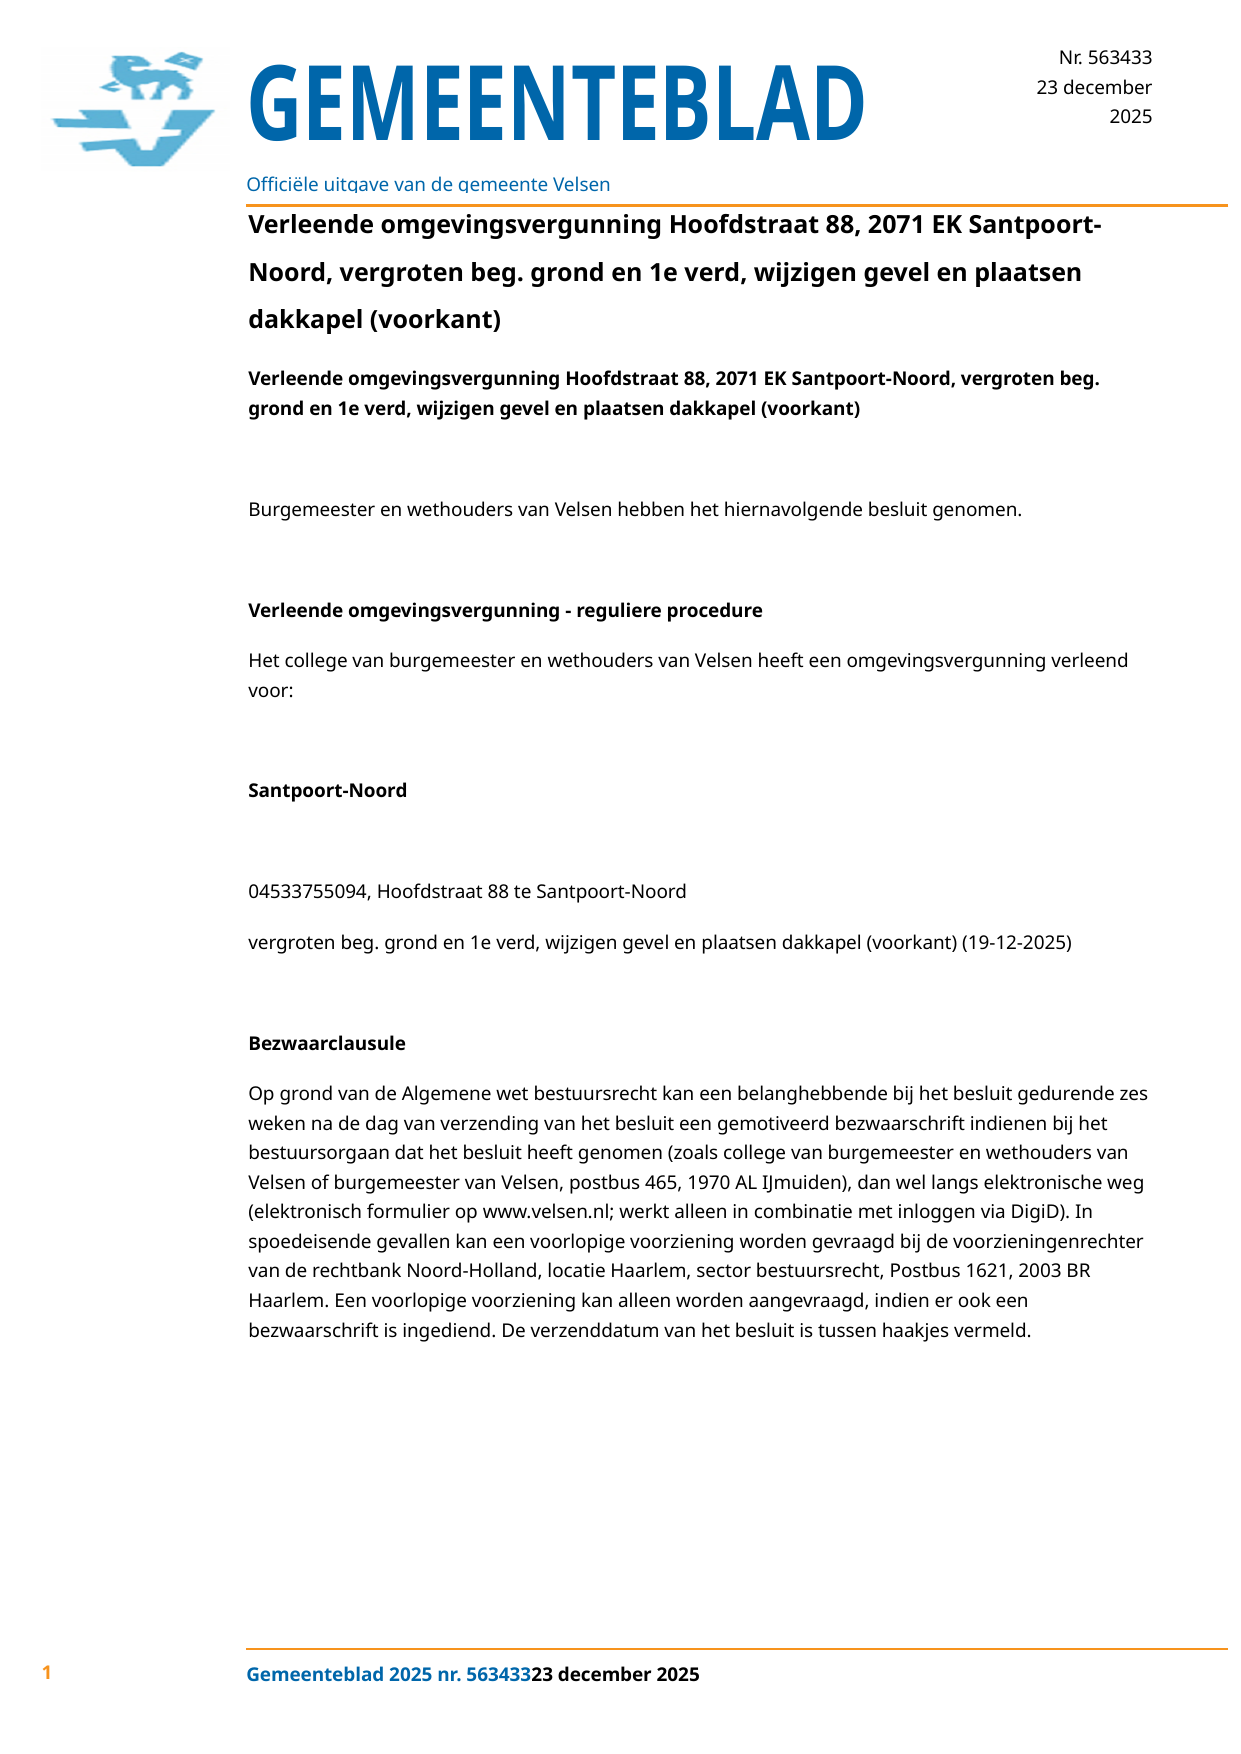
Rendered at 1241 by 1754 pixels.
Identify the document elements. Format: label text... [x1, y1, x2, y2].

text Het college van burgemeester en wethouders van Velsen heeft een omgevingsvergunning verleend voor: [248, 647, 1152, 702]
picture [41, 47, 231, 172]
text Verleende omgevingsvergunning - reguliere procedure [248, 597, 1152, 622]
text Bezwaarclausule [248, 1030, 1152, 1055]
text Santpoort-Noord [248, 778, 1152, 803]
text Op grond van de Algemene wet bestuursrecht kan een belanghebbende bij het besluit gedurende zes weken na de dag van verzending van het besluit een gemotiveerd bezwaarschrift indienen bij het bestuursorgaan dat het besluit heeft genomen (zoals college van burgemeester en wethouders van Velsen of burgemeester van Velsen, postbus 465, 1970 AL IJmuiden), dan wel langs elektronische weg (elektronisch formulier op www.velsen.nl; werkt alleen in combinatie met inloggen via DigiD). In spoedeisende gevallen kan een voorlopige voorziening worden gevraagd bij de voorzieningenrechter van de rechtbank Noord-Holland, locatie Haarlem, sector bestuursrecht, Postbus 1621, 2003 BR Haarlem. Een voorlopige voorziening kan alleen worden aangevraagd, indien er ook een bezwaarschrift is ingediend. De verzenddatum van het besluit is tussen haakjes vermeld. [248, 1080, 1152, 1342]
text vergroten beg. grond en 1e verd, wijzigen gevel en plaatsen dakkapel (voorkant) (19-12-2025) [248, 929, 1152, 954]
text Verleende omgevingsvergunning Hoofdstraat 88, 2071 EK Santpoort-Noord, vergroten beg. grond en 1e verd, wijzigen gevel en plaatsen dakkapel (voorkant) [248, 207, 1152, 336]
text Burgemeester en wethouders van Velsen hebben het hiernavolgende besluit genomen. [248, 496, 1152, 522]
text Verleende omgevingsvergunning Hoofdstraat 88, 2071 EK Santpoort-Noord, vergroten beg. grond en 1e verd, wijzigen gevel en plaatsen dakkapel (voorkant) [248, 366, 1152, 421]
text 04533755094, Hoofdstraat 88 te Santpoort-Noord [248, 878, 1152, 904]
